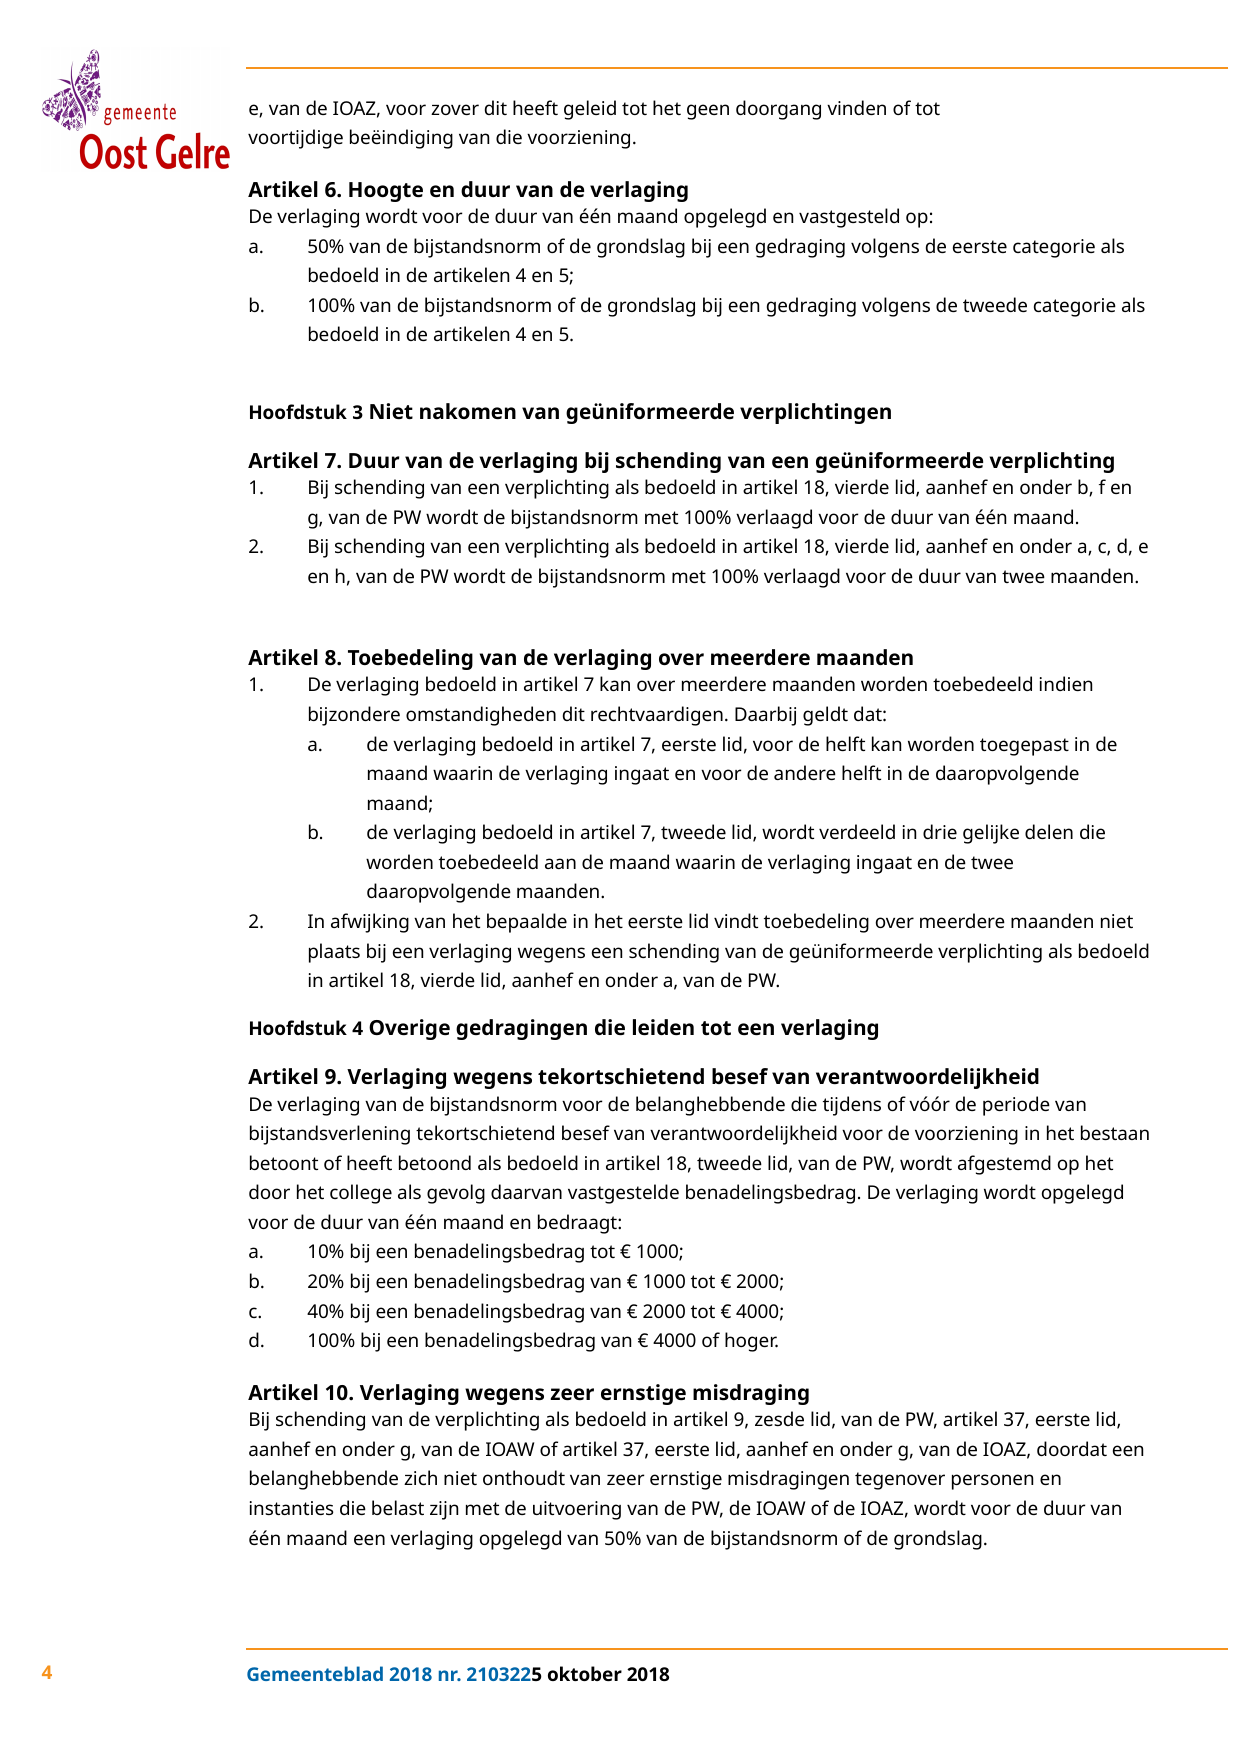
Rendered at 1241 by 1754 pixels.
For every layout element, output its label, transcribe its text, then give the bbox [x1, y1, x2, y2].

text Artikel 9. Verlaging wegens tekortschietend besef van verantwoordelijkheid [248, 1062, 1152, 1091]
list Bij schending van een verplichting als bedoeld in artikel 18, vierde lid, aanhef en onder a, c, d, e en h, van de PW wordt de bijstandsnorm met 100% verlaagd voor de duur van twee maanden. [248, 534, 1152, 589]
list de verlaging bedoeld in artikel 7, eerste lid, voor de helft kan worden toegepast in de maand waarin de verlaging ingaat en voor de andere helft in de daaropvolgende maand; [307, 731, 1152, 816]
list 50% van de bijstandsnorm of de grondslag bij een gedraging volgens de eerste categorie als bedoeld in de artikelen 4 en 5; [248, 233, 1152, 288]
list 40% bij een benadelingsbedrag van € 2000 tot € 4000; [248, 1298, 1152, 1324]
list 10% bij een benadelingsbedrag tot € 1000; [248, 1239, 1152, 1264]
picture [41, 47, 231, 172]
text Hoofdstuk 4 Overige gedragingen die leiden tot een verlaging [248, 1013, 1152, 1042]
list 100% bij een benadelingsbedrag van € 4000 of hoger. [248, 1327, 1152, 1353]
text De verlaging van de bijstandsnorm voor de belanghebbende die tijdens of vóór de periode van bijstandsverlening tekortschietend besef van verantwoordelijkheid voor de voorziening in het bestaan betoont of heeft betoond als bedoeld in artikel 18, tweede lid, van de PW, wordt afgestemd op het door het college als gevolg daarvan vastgestelde benadelingsbedrag. De verlaging wordt opgelegd voor de duur van één maand en bedraagt: [248, 1091, 1152, 1235]
text Artikel 6. Hoogte en duur van de verlaging [248, 175, 1152, 203]
list Bij schending van een verplichting als bedoeld in artikel 18, vierde lid, aanhef en onder b, f en g, van de PW wordt de bijstandsnorm met 100% verlaagd voor de duur van één maand. [248, 474, 1152, 530]
list de verlaging bedoeld in artikel 7, tweede lid, wordt verdeeld in drie gelijke delen die worden toebedeeld aan de maand waarin de verlaging ingaat en de twee daaropvolgende maanden. [307, 819, 1152, 904]
text Artikel 7. Duur van de verlaging bij schending van een geüniformeerde verplichting [248, 446, 1152, 474]
text e, van de IOAZ, voor zover dit heeft geleid tot het geen doorgang vinden of tot [248, 95, 1152, 121]
list 100% van de bijstandsnorm of de grondslag bij een gedraging volgens de tweede categorie als bedoeld in de artikelen 4 en 5. [248, 292, 1152, 347]
text De verlaging wordt voor de duur van één maand opgelegd en vastgesteld op: [248, 203, 1152, 229]
list De verlaging bedoeld in artikel 7 kan over meerdere maanden worden toebedeeld indien bijzondere omstandigheden dit rechtvaardigen. Daarbij geldt dat: [248, 672, 1152, 727]
text voortijdige beëindiging van die voorziening. [248, 124, 1152, 150]
text Hoofdstuk 3 Niet nakomen van geüniformeerde verplichtingen [248, 397, 1152, 425]
text Artikel 10. Verlaging wegens zeer ernstige misdraging [248, 1378, 1152, 1406]
list In afwijking van het bepaalde in het eerste lid vindt toebedeling over meerdere maanden niet plaats bij een verlaging wegens een schending van de geüniformeerde verplichting als bedoeld in artikel 18, vierde lid, aanhef en onder a, van de PW. [248, 908, 1152, 993]
text Bij schending van de verplichting als bedoeld in artikel 9, zesde lid, van de PW, artikel 37, eerste lid, aanhef en onder g, van de IOAW of artikel 37, eerste lid, aanhef en onder g, van de IOAZ, doordat een belanghebbende zich niet onthoudt van zeer ernstige misdragingen tegenover personen en instanties die belast zijn met de uitvoering van de PW, de IOAW of de IOAZ, wordt voor de duur van één maand een verlaging opgelegd van 50% van de bijstandsnorm of de grondslag. [248, 1406, 1152, 1550]
list 20% bij een benadelingsbedrag van € 1000 tot € 2000; [248, 1268, 1152, 1294]
text Artikel 8. Toebedeling van de verlaging over meerdere maanden [248, 643, 1152, 672]
